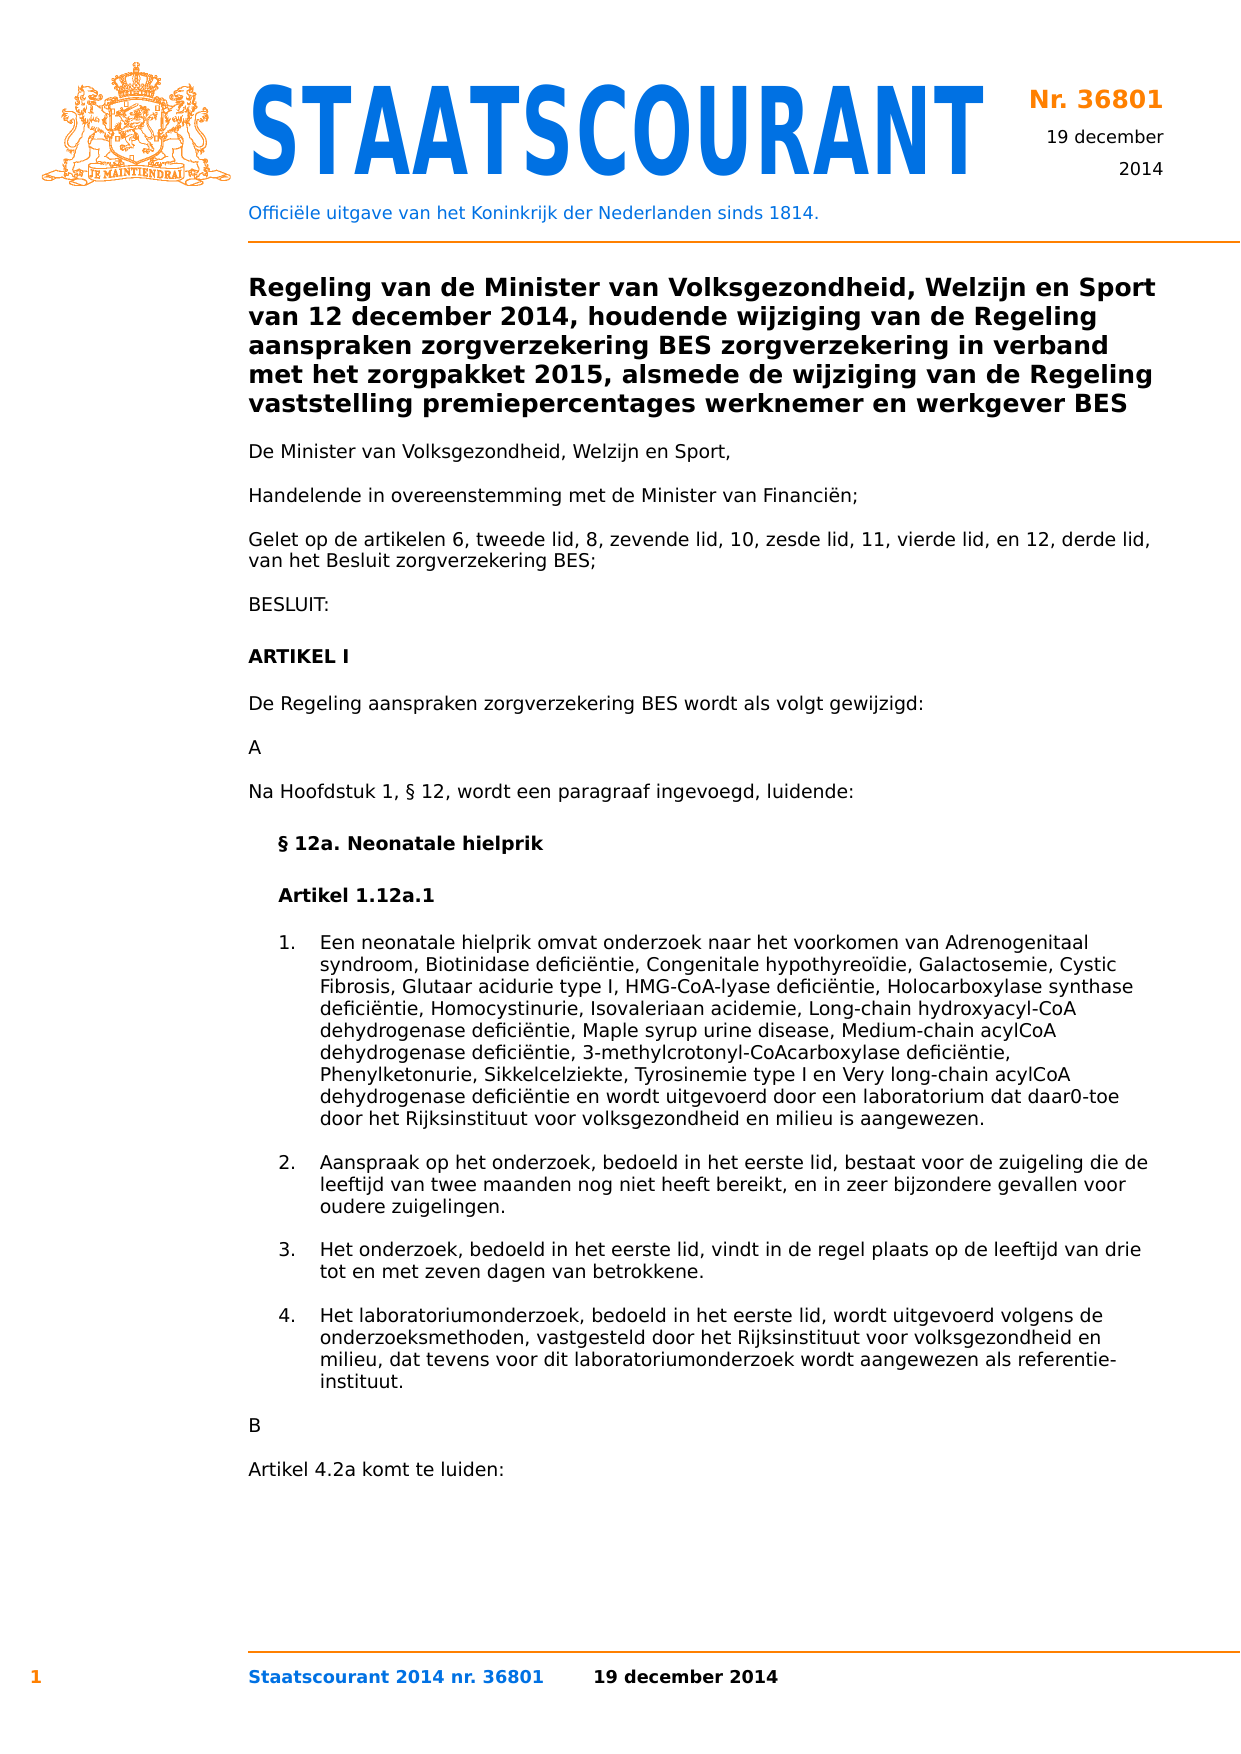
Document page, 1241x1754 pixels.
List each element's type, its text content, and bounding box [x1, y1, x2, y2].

text 4. Het laboratoriumonderzoek, bedoeld in het eerste lid, wordt uitgevoerd volgens de onderzoeksmethoden, vastgesteld door het Rijksinstituut voor volksgezondheid en milieu, dat tevens voor dit laboratoriumonderzoek wordt aangewezen als referentie-instituut. [278, 1305, 1163, 1393]
table_header STAATSCOURANT [248, 62, 998, 203]
text 1. Een neonatale hielprik omvat onderzoek naar het voorkomen van Adrenogenitaal syndroom, Biotinidase deficiëntie, Congenitale hypothyreoïdie, Galactosemie, Cystic Fibrosis, Glutaar acidurie type I, HMG-CoA-lyase deficiëntie, Holocarboxylase synthase deficiëntie, Homocystinurie, Isovaleriaan acidemie, Long-chain hydroxyacyl-CoA dehydrogenase deficiëntie, Maple syrup urine disease, Medium-chain acylCoA dehydrogenase deficiëntie, 3-methylcrotonyl-CoAcarboxylase deficiëntie, Phenylketonurie, Sikkelcelziekte, Tyrosinemie type I en Very long-chain acylCoA dehydrogenase deficiëntie en wordt uitgevoerd door een laboratorium dat daar0-toe door het Rijksinstituut voor volksgezondheid en milieu is aangewezen. [278, 932, 1163, 1130]
text 2. Aanspraak op het onderzoek, bedoeld in het eerste lid, bestaat voor de zuigeling die de leeftijd van twee maanden nog niet heeft bereikt, en in zeer bijzondere gevallen voor oudere zuigelingen. [278, 1152, 1163, 1217]
table_cell 2014 [998, 153, 1240, 203]
subtitle § 12a. Neonatale hielprik [278, 833, 1163, 855]
text A [248, 737, 1163, 759]
table_header [25, 62, 248, 241]
table_header Nr. 36801 [998, 62, 1240, 121]
text B [248, 1415, 1163, 1437]
text De Regeling aanspraken zorgverzekering BES wordt als volgt gewijzigd: [248, 693, 1163, 715]
text Gelet op de artikelen 6, tweede lid, 8, zevende lid, 10, zesde lid, 11, vierde lid, en 12, derde lid, van het Besluit zorgverzekering BES; [248, 528, 1163, 572]
text Artikel 4.2a komt te luiden: [248, 1459, 1163, 1481]
table_cell Officiële uitgave van het Koninkrijk der Nederlanden sinds 1814. [248, 203, 1240, 241]
text Handelende in overeenstemming met de Minister van Financiën; [248, 484, 1163, 507]
table_cell 19 december [998, 121, 1240, 153]
subtitle Regeling van de Minister van Volksgezondheid, Welzijn en Sport van 12 december 2014, houdende wijziging van de Regeling aanspraken zorgverzekering BES zorgverzekering in verband met het zorgpakket 2015, alsmede de wijziging van de Regeling vaststelling premiepercentages werknemer en werkgever BES [248, 273, 1163, 419]
picture [41, 62, 231, 186]
subtitle Artikel 1.12a.1 [278, 885, 1163, 907]
text BESLUIT: [248, 594, 1163, 616]
text De Minister van Volksgezondheid, Welzijn en Sport, [248, 441, 1163, 463]
text 3. Het onderzoek, bedoeld in het eerste lid, vindt in de regel plaats op de leeftijd van drie tot en met zeven dagen van betrokkene. [278, 1239, 1163, 1283]
subtitle ARTIKEL I [248, 646, 1163, 668]
text Na Hoofdstuk 1, § 12, wordt een paragraaf ingevoegd, luidende: [248, 781, 1163, 803]
